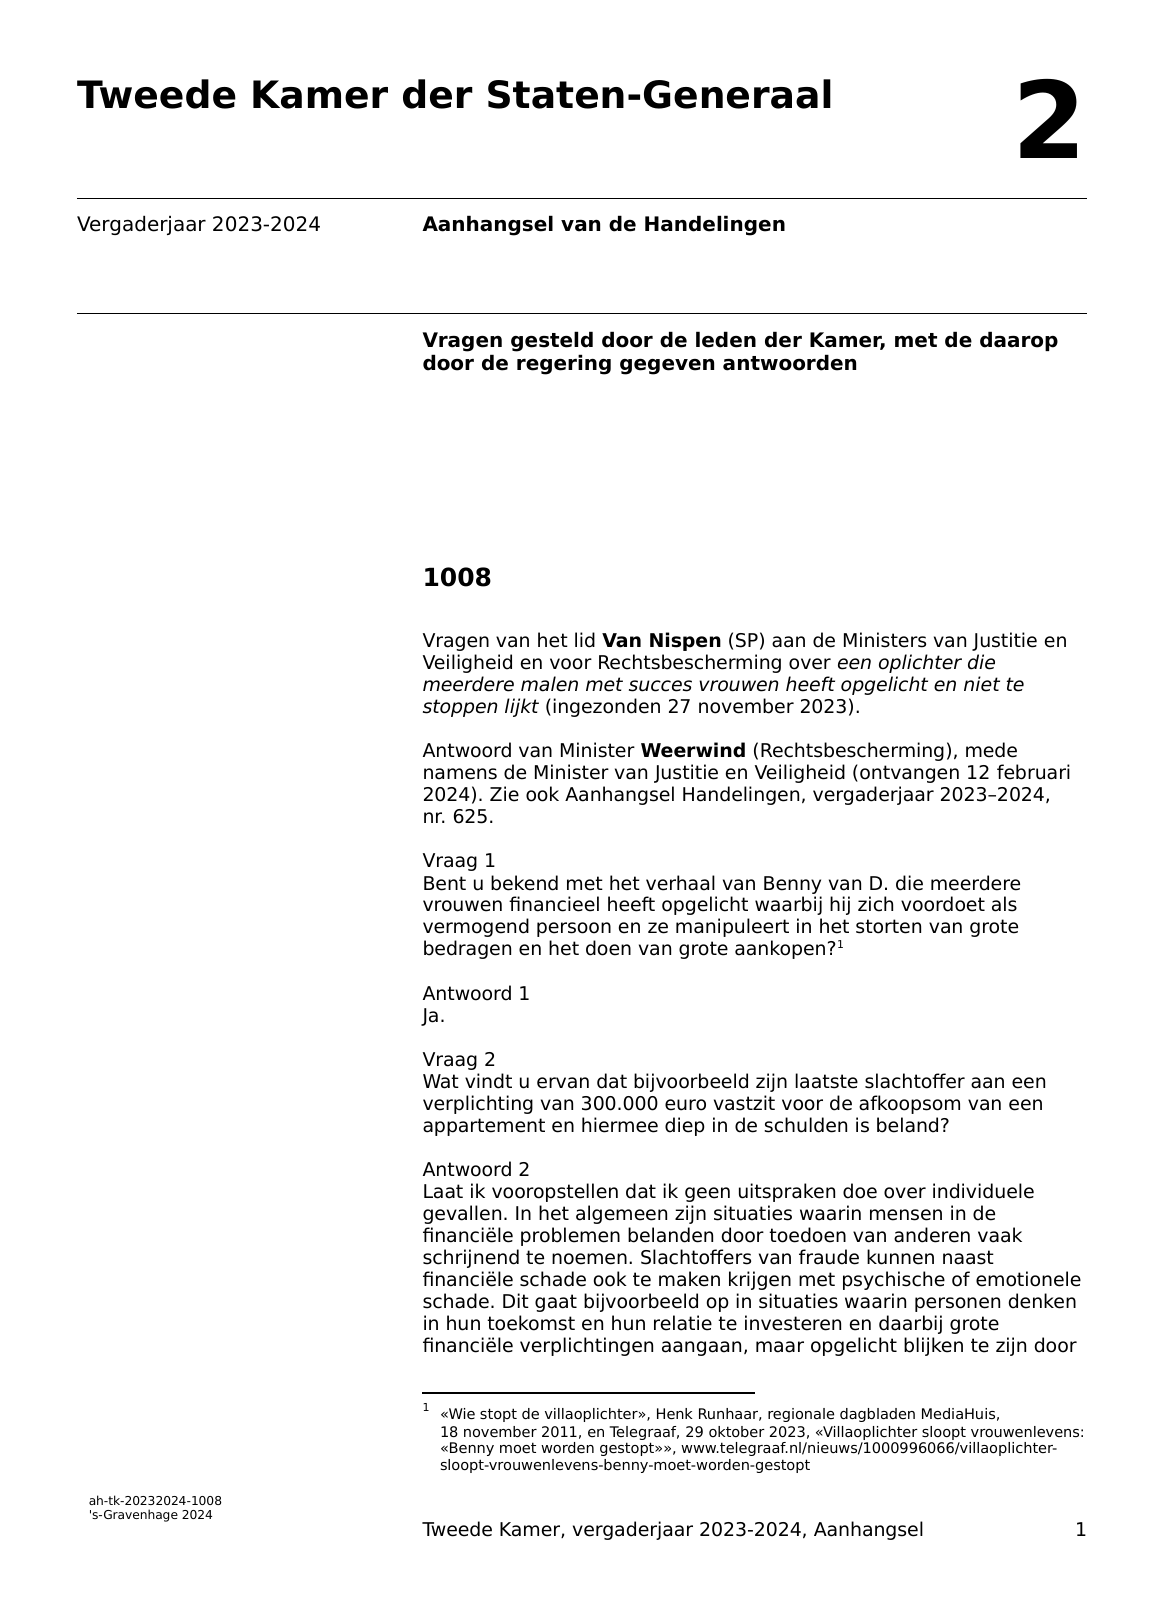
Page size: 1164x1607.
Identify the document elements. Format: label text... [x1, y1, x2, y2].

table_header Tweede Kamer der Staten-Generaal [77, 59, 886, 198]
text Bent u bekend met het verhaal van Benny van D. die meerdere vrouwen financieel heeft opgelicht waarbij hij zich voordoet als vermogend persoon en ze manipuleert in het storten van grote bedragen en het doen van grote aankopen? [422, 872, 1087, 960]
table_cell Vragen gesteld door de leden der Kamer, met de daarop door de regering gegeven antwoorden [422, 314, 1087, 375]
text Wat vindt u ervan dat bijvoorbeeld zijn laatste slachtoffer aan een verplichting van 300.000 euro vastzit voor de afkoopsom van een appartement en hiermee diep in de schulden is beland? [422, 1071, 1087, 1137]
text ah-tk-20232024-1008 [88, 1494, 323, 1508]
table_cell Vergaderjaar 2023-2024 [77, 199, 422, 313]
table_cell Aanhangsel van de Handelingen [422, 199, 1087, 313]
text Ja. [422, 1004, 1087, 1026]
text «Wie stopt de villaoplichter», Henk Runhaar, regionale dagbladen MediaHuis, 18 november 2011, en Telegraaf, 29 oktober 2023, «Villaoplichter sloopt vrouwenlevens: «Benny moet worden gestopt»», www.telegraaf.nl/nieuws/1000996066/villaoplichter-sloopt-vrouwenlevens-benny-moet-worden-gestopt [422, 1402, 1087, 1474]
table_cell [77, 314, 422, 375]
text 1008 [422, 563, 1087, 592]
text Antwoord van Minister Weerwind (Rechtsbescherming), mede namens de Minister van Justitie en Veiligheid (ontvangen 12 februari 2024). Zie ook Aanhangsel Handelingen, vergaderjaar 2023–2024, nr. 625. [422, 740, 1087, 828]
text Laat ik vooropstellen dat ik geen uitspraken doe over individuele gevallen. In het algemeen zijn situaties waarin mensen in de financiële problemen belanden door toedoen van anderen vaak schrijnend te noemen. Slachtoffers van fraude kunnen naast financiële schade ook te maken krijgen met psychische of emotionele schade. Dit gaat bijvoorbeeld op in situaties waarin personen denken in hun toekomst en hun relatie te investeren en daarbij grote financiële verplichtingen aangaan, maar opgelicht blijken te zijn door [422, 1181, 1087, 1357]
table_header 2 [886, 59, 1087, 198]
text Vraag 2 [422, 1049, 1087, 1071]
text Antwoord 2 [422, 1159, 1087, 1181]
text Vragen van het lid Van Nispen (SP) aan de Ministers van Justitie en Veiligheid en voor Rechtsbescherming over een oplichter die meerdere malen met succes vrouwen heeft opgelicht en niet te stoppen lijkt (ingezonden 27 november 2023). [422, 630, 1087, 718]
text Antwoord 1 [422, 982, 1087, 1004]
text 's-Gravenhage 2024 [88, 1508, 323, 1522]
text Vraag 1 [422, 850, 1087, 872]
